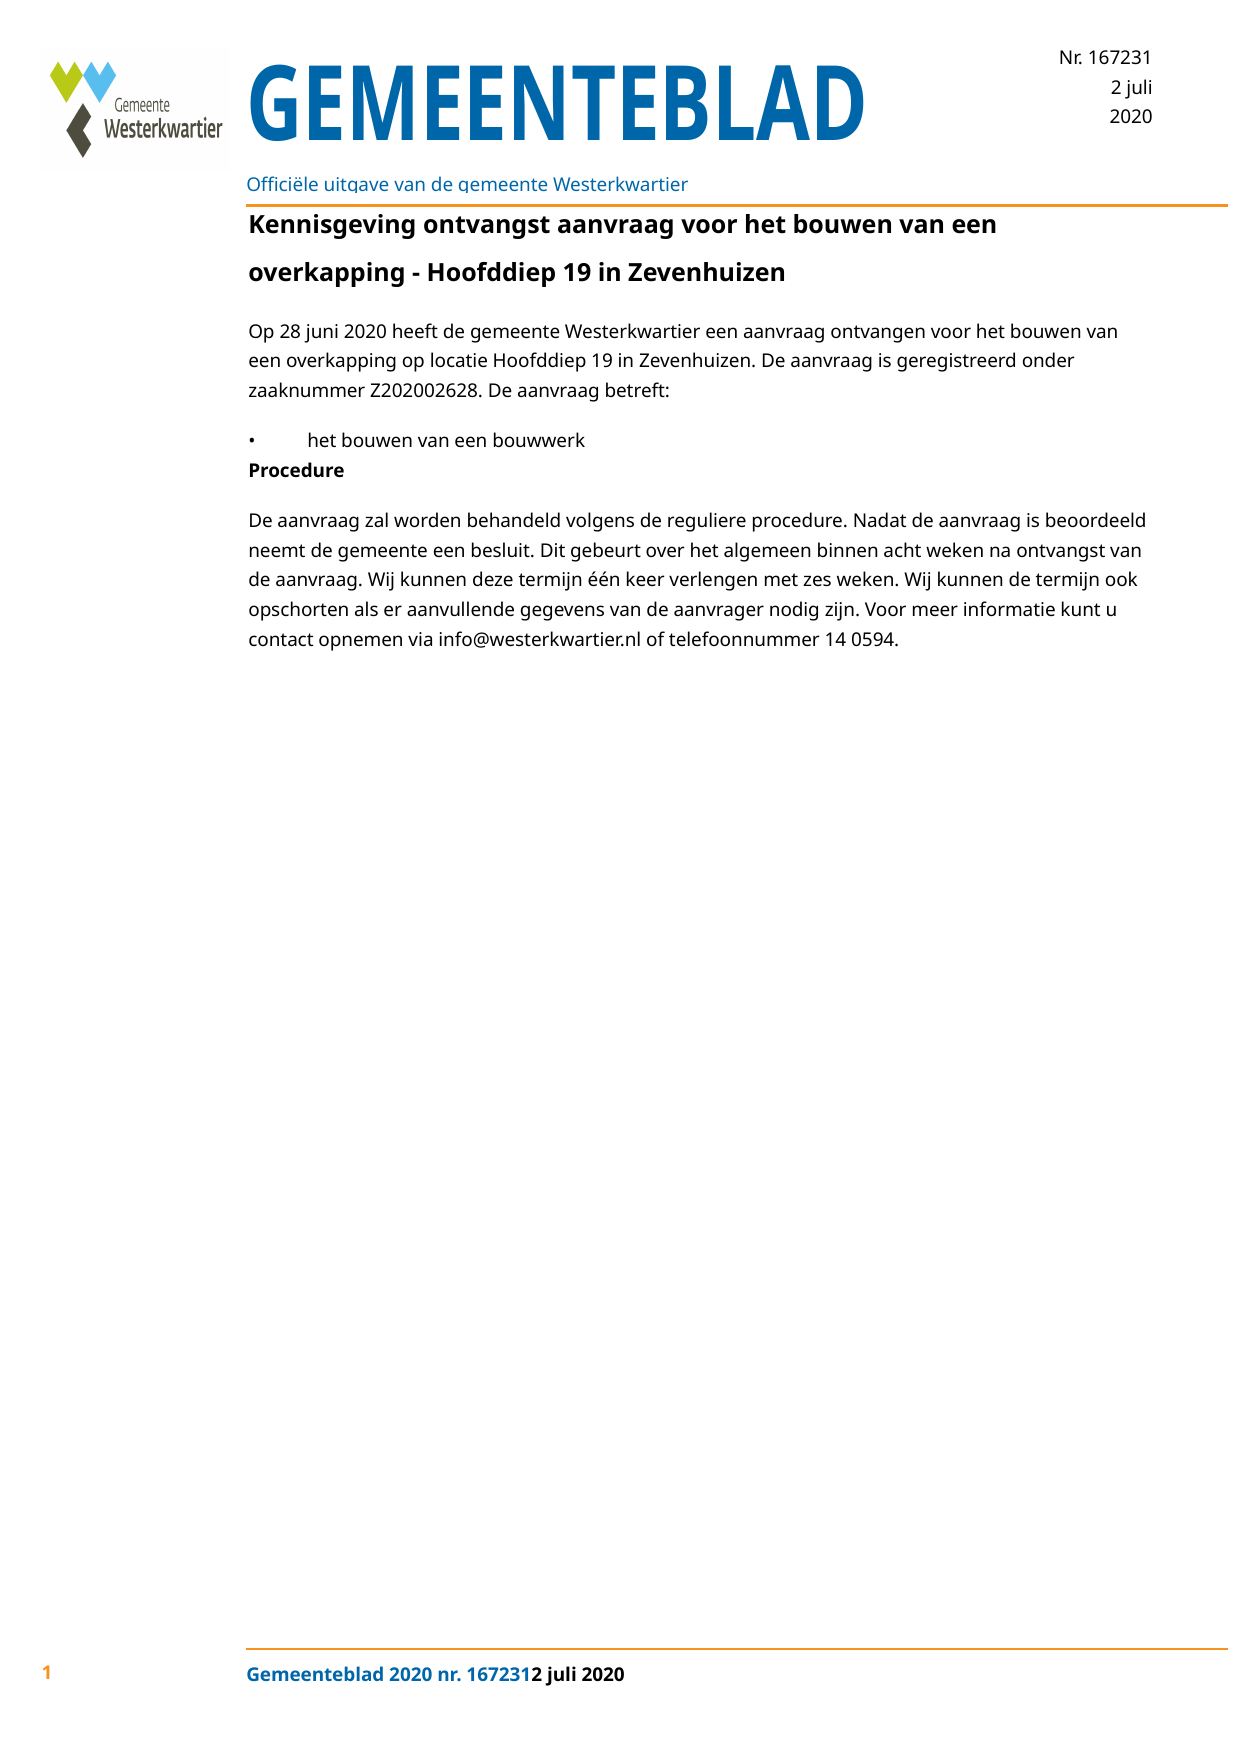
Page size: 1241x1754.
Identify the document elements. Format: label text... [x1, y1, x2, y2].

text Op 28 juni 2020 heeft de gemeente Westerkwartier een aanvraag ontvangen voor het bouwen van een overkapping op locatie Hoofddiep 19 in Zevenhuizen. De aanvraag is geregistreerd onder zaaknummer Z202002628. De aanvraag betreft: [248, 318, 1152, 403]
text Kennisgeving ontvangst aanvraag voor het bouwen van een overkapping - Hoofddiep 19 in Zevenhuizen [248, 207, 1152, 288]
picture [41, 47, 231, 172]
text Procedure [248, 457, 1152, 483]
list het bouwen van een bouwwerk [248, 427, 1152, 453]
text De aanvraag zal worden behandeld volgens de reguliere procedure. Nadat de aanvraag is beoordeeld neemt de gemeente een besluit. Dit gebeurt over het algemeen binnen acht weken na ontvangst van de aanvraag. Wij kunnen deze termijn één keer verlengen met zes weken. Wij kunnen de termijn ook opschorten als er aanvullende gegevens van de aanvrager nodig zijn. Voor meer informatie kunt u contact opnemen via info@westerkwartier.nl of telefoonnummer 14 0594. [248, 507, 1152, 652]
